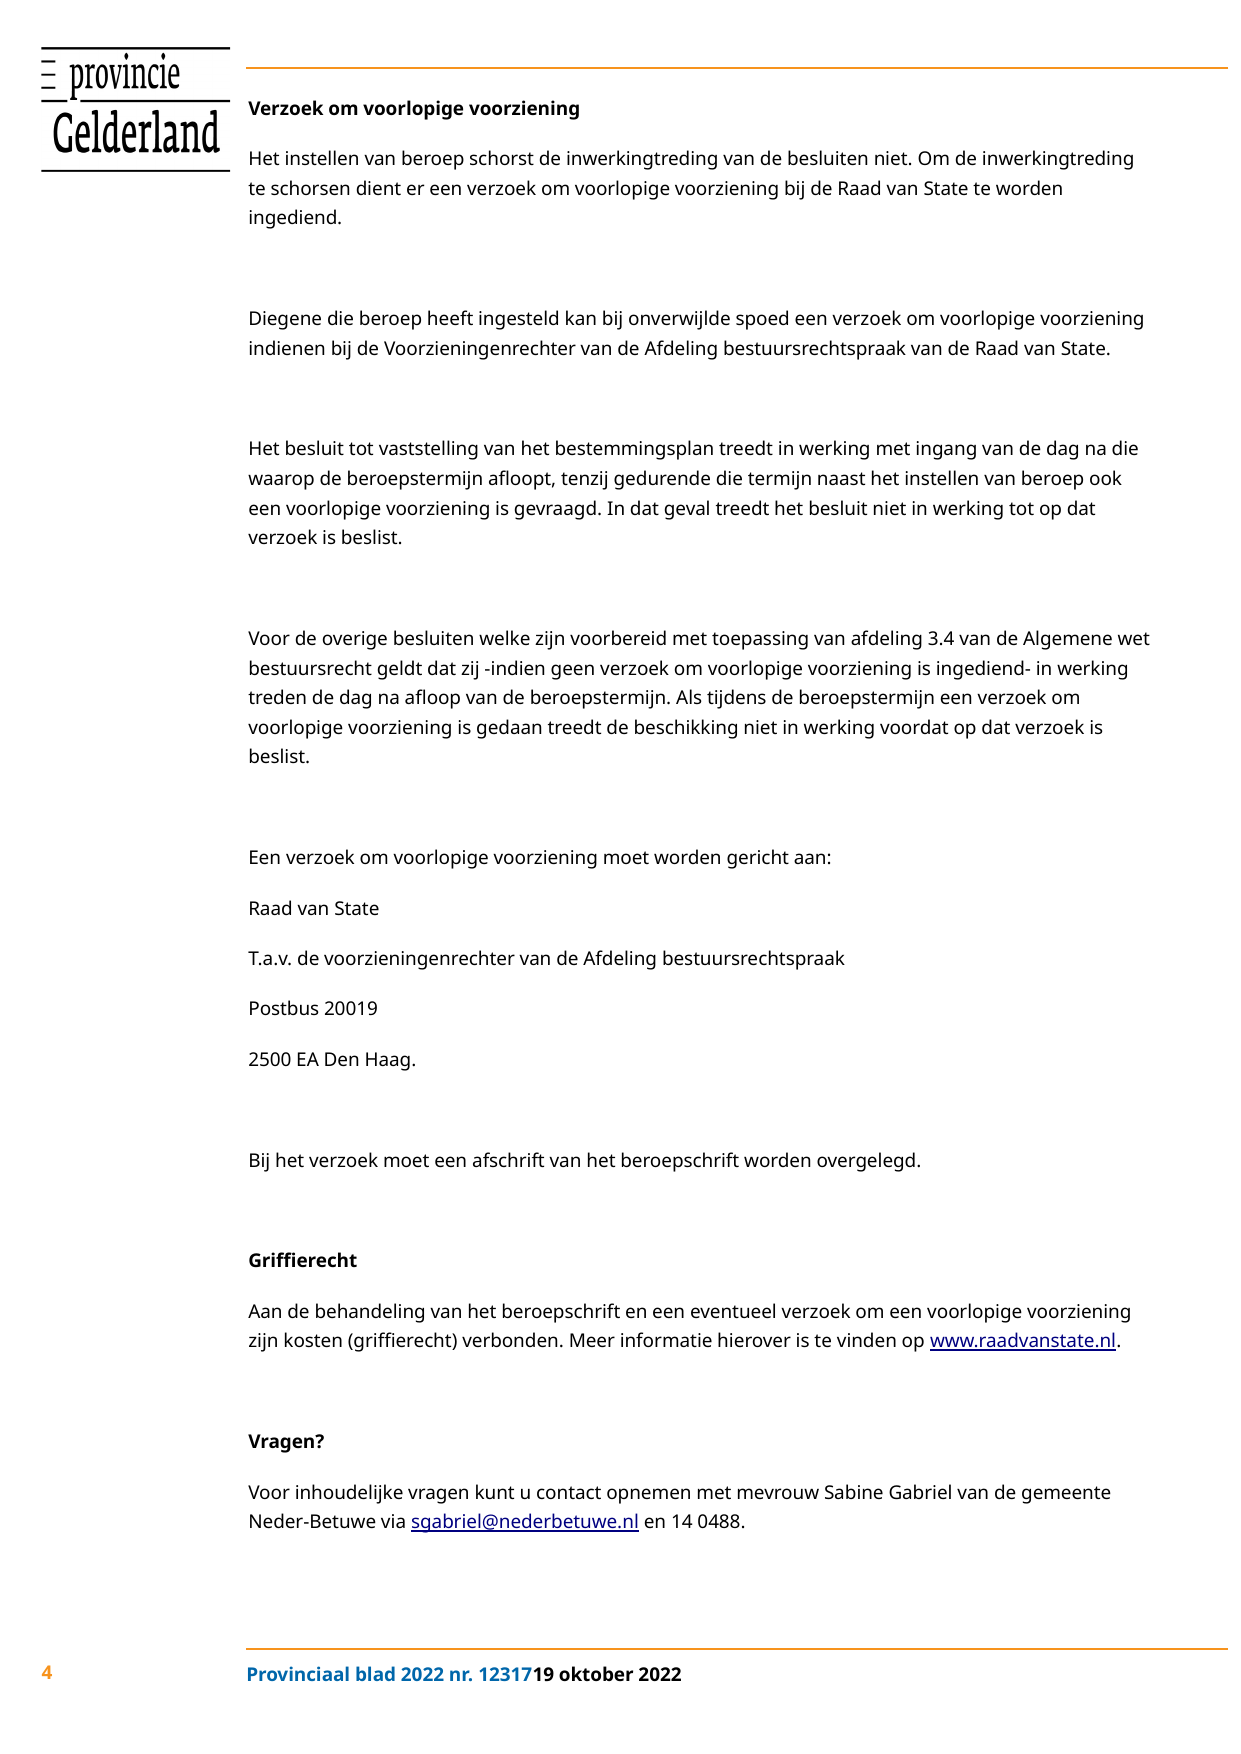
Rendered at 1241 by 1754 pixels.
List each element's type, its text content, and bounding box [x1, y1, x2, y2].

text T.a.v. de voorzieningenrechter van de Afdeling bestuursrechtspraak [248, 945, 1152, 971]
text Aan de behandeling van het beroepschrift en een eventueel verzoek om een voorlopige voorziening zijn kosten (griffierecht) verbonden. Meer informatie hierover is te vinden op www.raadvanstate.nl. [248, 1298, 1152, 1353]
text Vragen? [248, 1428, 1152, 1454]
text Bij het verzoek moet een afschrift van het beroepschrift worden overgelegd. [248, 1147, 1152, 1173]
text Voor de overige besluiten welke zijn voorbereid met toepassing van afdeling 3.4 van de Algemene wet bestuursrecht geldt dat zij -indien geen verzoek om voorlopige voorziening is ingediend- in werking treden de dag na afloop van de beroepstermijn. Als tijdens de beroepstermijn een verzoek om voorlopige voorziening is gedaan treedt de beschikking niet in werking voordat op dat verzoek is beslist. [248, 625, 1152, 769]
text Verzoek om voorlopige voorziening [248, 95, 1152, 121]
picture [41, 47, 231, 172]
text Griffierecht [248, 1248, 1152, 1273]
text 2500 EA Den Haag. [248, 1046, 1152, 1072]
text Het besluit tot vaststelling van het bestemmingsplan treedt in werking met ingang van de dag na die waarop de beroepstermijn afloopt, tenzij gedurende die termijn naast het instellen van beroep ook een voorlopige voorziening is gevraagd. In dat geval treedt het besluit niet in werking tot op dat verzoek is beslist. [248, 436, 1152, 550]
text Voor inhoudelijke vragen kunt u contact opnemen met mevrouw Sabine Gabriel van de gemeente Neder-Betuwe via sgabriel@nederbetuwe.nl en 14 0488. [248, 1479, 1152, 1534]
text Postbus 20019 [248, 996, 1152, 1021]
text Het instellen van beroep schorst de inwerkingtreding van de besluiten niet. Om de inwerkingtreding te schorsen dient er een verzoek om voorlopige voorziening bij de Raad van State te worden ingediend. [248, 145, 1152, 230]
text Een verzoek om voorlopige voorziening moet worden gericht aan: [248, 844, 1152, 870]
text Diegene die beroep heeft ingesteld kan bij onverwijlde spoed een verzoek om voorlopige voorziening indienen bij de Voorzieningenrechter van de Afdeling bestuursrechtspraak van de Raad van State. [248, 305, 1152, 361]
text Raad van State [248, 895, 1152, 921]
